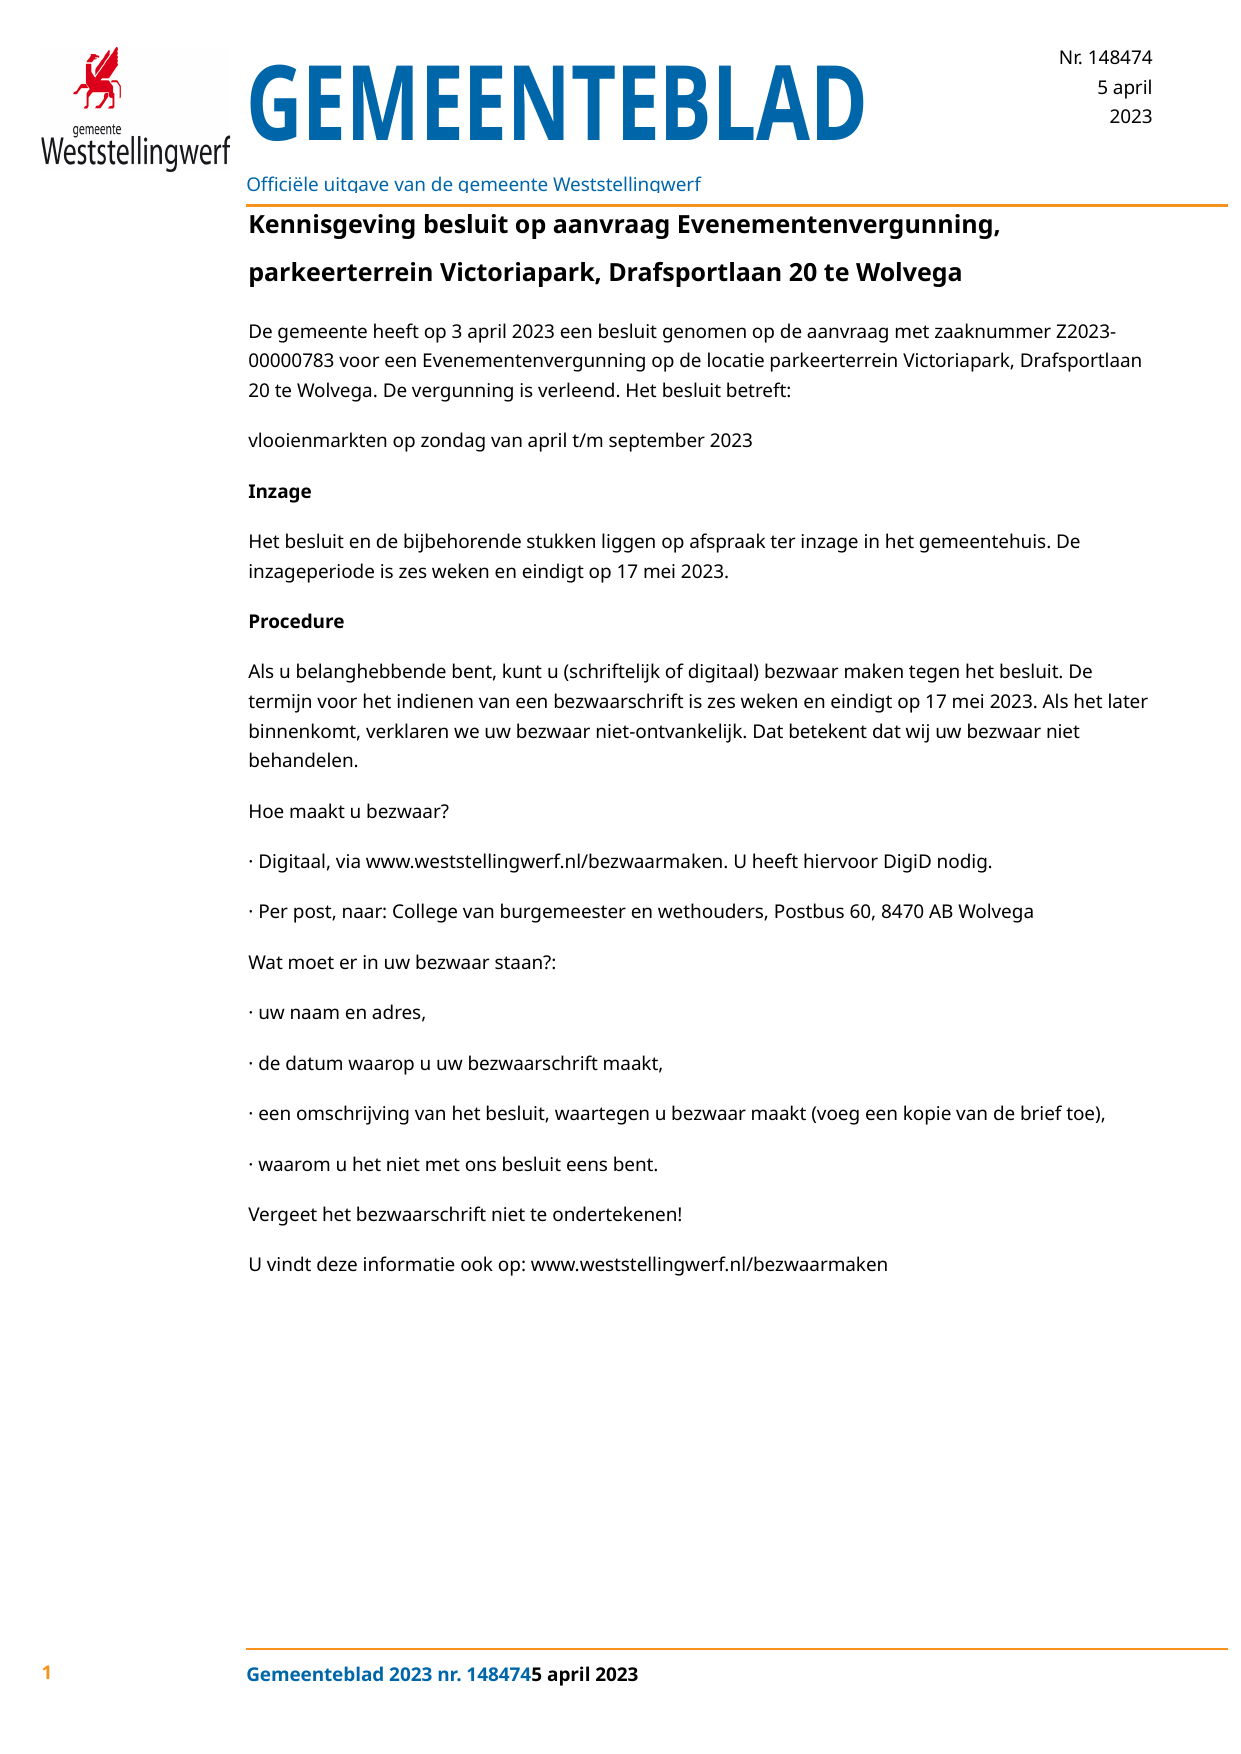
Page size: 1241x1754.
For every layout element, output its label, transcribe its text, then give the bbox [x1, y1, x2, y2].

text Procedure [248, 608, 1152, 634]
text · een omschrijving van het besluit, waartegen u bezwaar maakt (voeg een kopie van de brief toe), [248, 1100, 1152, 1126]
text · Per post, naar: College van burgemeester en wethouders, Postbus 60, 8470 AB Wolvega [248, 899, 1152, 924]
text vlooienmarkten op zondag van april t/m september 2023 [248, 427, 1152, 453]
text Vergeet het bezwaarschrift niet te ondertekenen! [248, 1201, 1152, 1227]
text Hoe maakt u bezwaar? [248, 798, 1152, 824]
text De gemeente heeft op 3 april 2023 een besluit genomen op de aanvraag met zaaknummer Z2023-00000783 voor een Evenementenvergunning op de locatie parkeerterrein Victoriapark, Drafsportlaan 20 te Wolvega. De vergunning is verleend. Het besluit betreft: [248, 318, 1152, 403]
picture [41, 47, 231, 172]
text Inzage [248, 478, 1152, 504]
text · Digitaal, via www.weststellingwerf.nl/bezwaarmaken. U heeft hiervoor DigiD nodig. [248, 848, 1152, 874]
text Het besluit en de bijbehorende stukken liggen op afspraak ter inzage in het gemeentehuis. De inzageperiode is zes weken en eindigt op 17 mei 2023. [248, 528, 1152, 584]
text U vindt deze informatie ook op: www.weststellingwerf.nl/bezwaarmaken [248, 1252, 1152, 1277]
text Kennisgeving besluit op aanvraag Evenementenvergunning, parkeerterrein Victoriapark, Drafsportlaan 20 te Wolvega [248, 207, 1152, 288]
text · uw naam en adres, [248, 999, 1152, 1025]
text · de datum waarop u uw bezwaarschrift maakt, [248, 1050, 1152, 1076]
text Wat moet er in uw bezwaar staan?: [248, 949, 1152, 975]
text Als u belanghebbende bent, kunt u (schriftelijk of digitaal) bezwaar maken tegen het besluit. De termijn voor het indienen van een bezwaarschrift is zes weken en eindigt op 17 mei 2023. Als het later binnenkomt, verklaren we uw bezwaar niet-ontvankelijk. Dat betekent dat wij uw bezwaar niet behandelen. [248, 659, 1152, 773]
text · waarom u het niet met ons besluit eens bent. [248, 1151, 1152, 1177]
